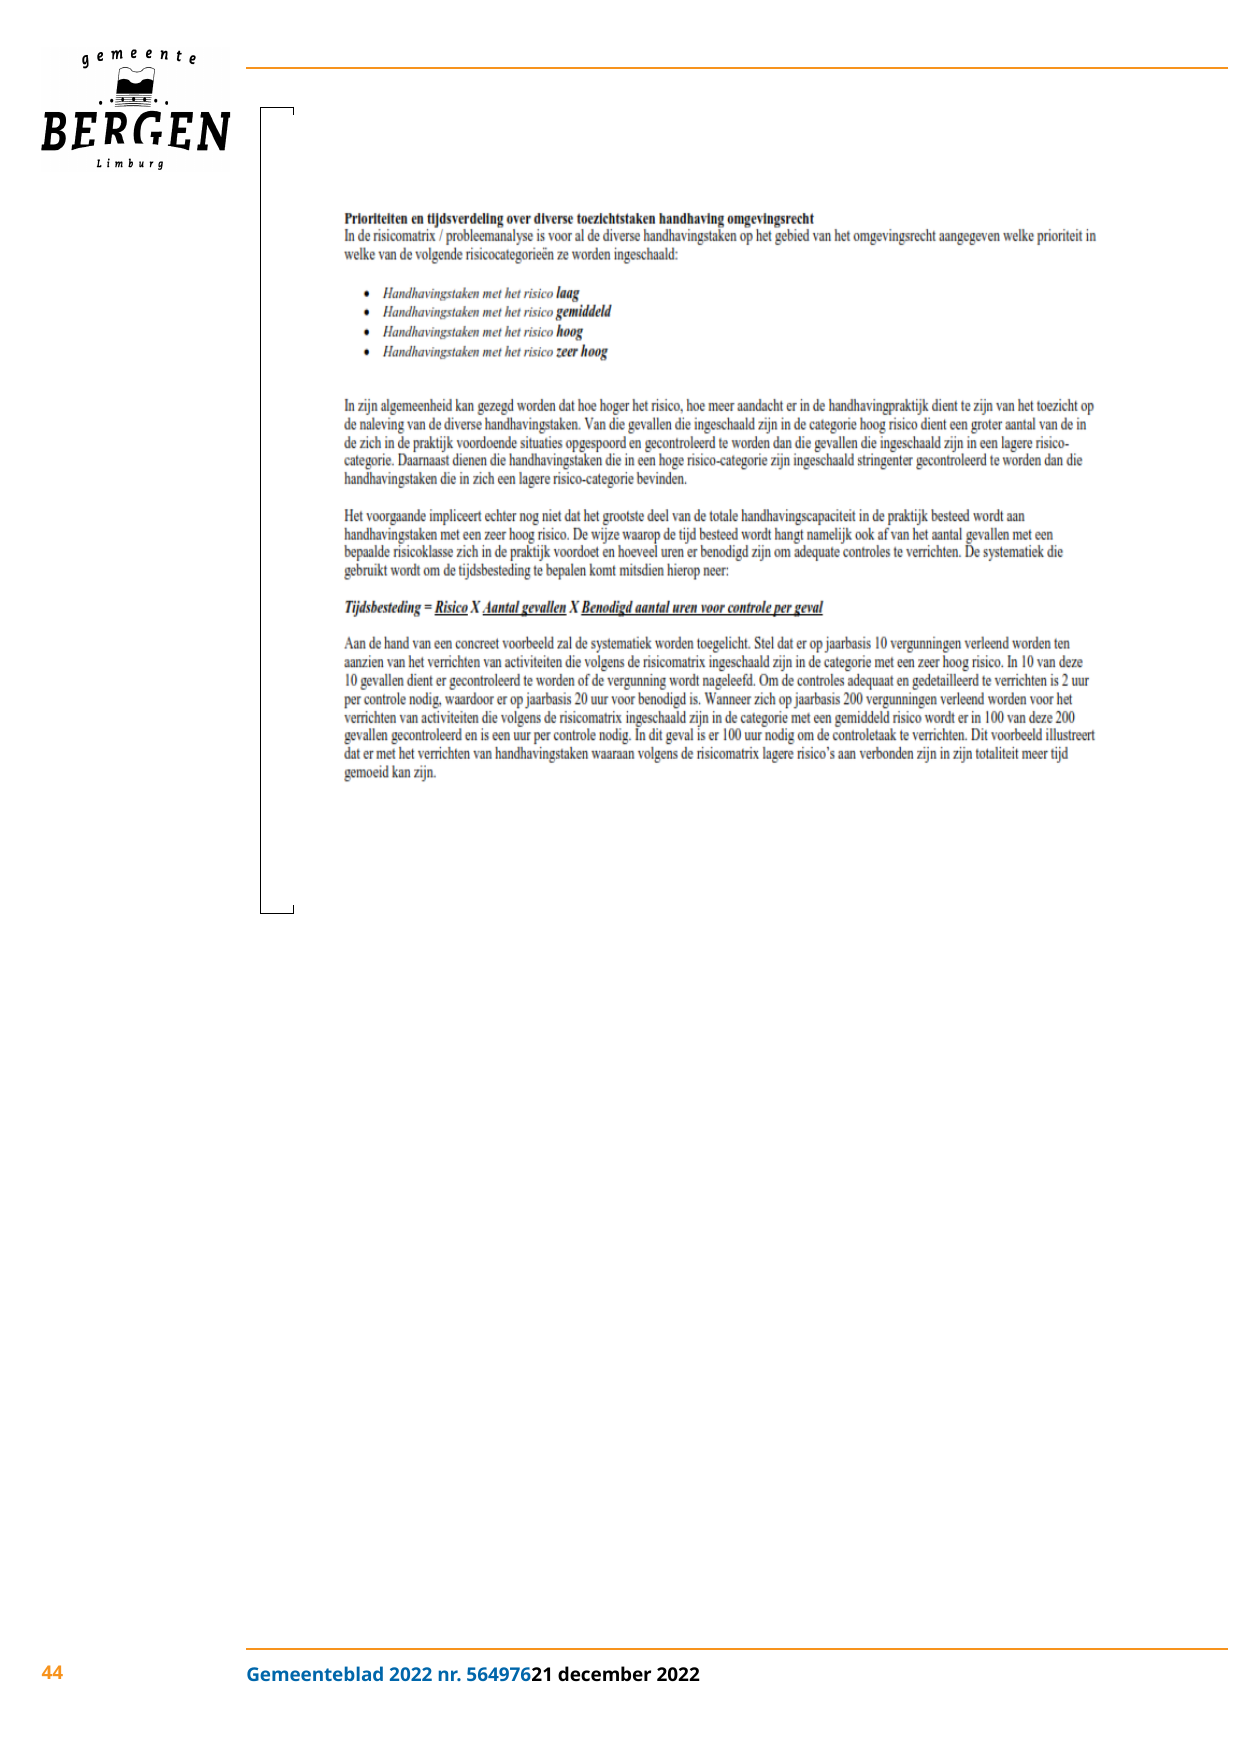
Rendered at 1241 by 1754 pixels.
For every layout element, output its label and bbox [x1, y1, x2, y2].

picture [41, 47, 231, 172]
picture [268, 115, 1173, 905]
